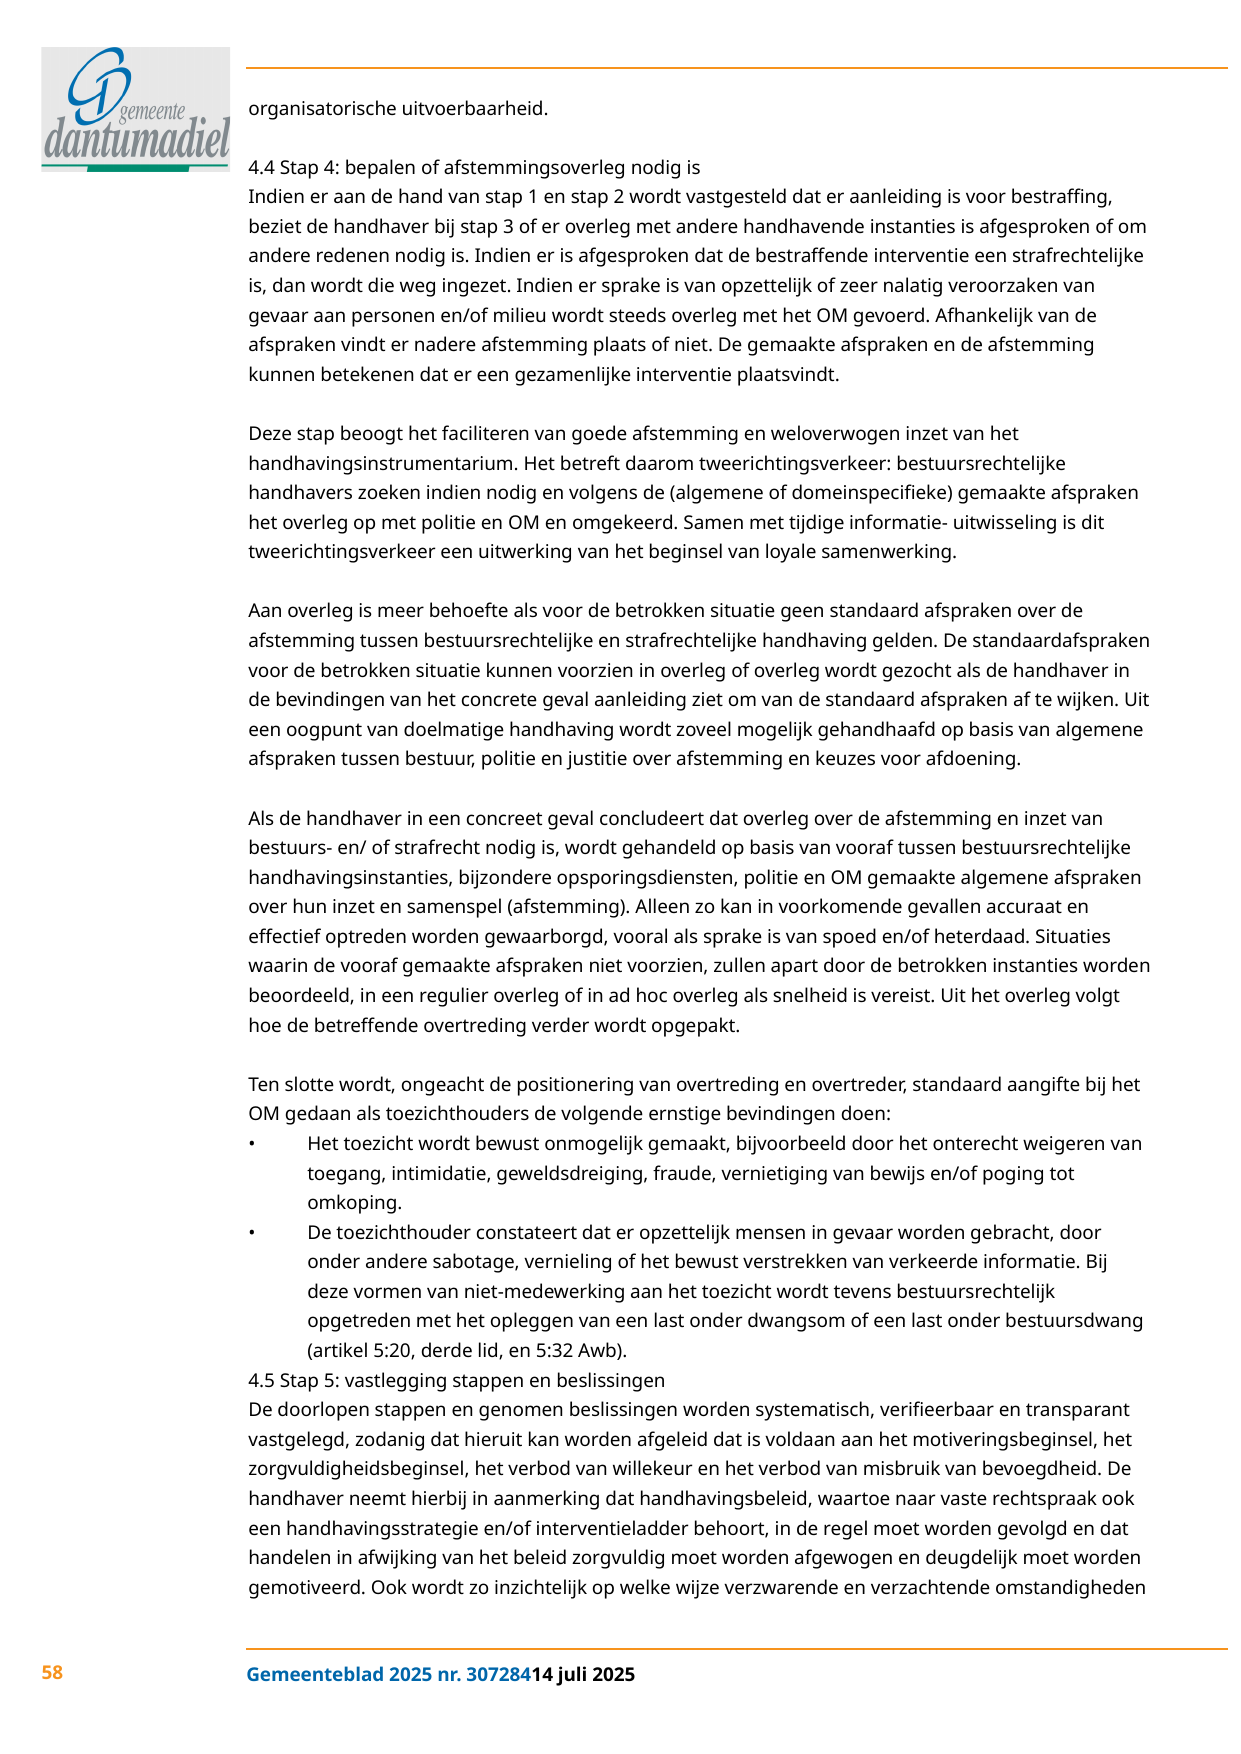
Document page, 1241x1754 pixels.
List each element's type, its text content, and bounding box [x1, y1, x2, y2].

text 4.4 Stap 4: bepalen of afstemmingsoverleg nodig is [248, 154, 1152, 180]
list Het toezicht wordt bewust onmogelijk gemaakt, bijvoorbeeld door het onterecht weigeren van toegang, intimidatie, geweldsdreiging, fraude, vernietiging van bewijs en/of poging tot omkoping. [248, 1130, 1152, 1215]
text Ten slotte wordt, ongeacht de positionering van overtreding en overtreder, standaard aangifte bij het OM gedaan als toezichthouders de volgende ernstige bevindingen doen: [248, 1071, 1152, 1126]
text Aan overleg is meer behoefte als voor de betrokken situatie geen standaard afspraken over de afstemming tussen bestuursrechtelijke en strafrechtelijke handhaving gelden. De standaardafspraken voor de betrokken situatie kunnen voorzien in overleg of overleg wordt gezocht als de handhaver in de bevindingen van het concrete geval aanleiding ziet om van de standaard afspraken af te wijken. Uit een oogpunt van doelmatige handhaving wordt zoveel mogelijk gehandhaafd op basis van algemene afspraken tussen bestuur, politie en justitie over afstemming en keuzes voor afdoening. [248, 598, 1152, 771]
text Indien er aan de hand van stap 1 en stap 2 wordt vastgesteld dat er aanleiding is voor bestraffing, beziet de handhaver bij stap 3 of er overleg met andere handhavende instanties is afgesproken of om andere redenen nodig is. Indien er is afgesproken dat de bestraffende interventie een strafrechtelijke is, dan wordt die weg ingezet. Indien er sprake is van opzettelijk of zeer nalatig veroorzaken van gevaar aan personen en/of milieu wordt steeds overleg met het OM gevoerd. Afhankelijk van de afspraken vindt er nadere afstemming plaats of niet. De gemaakte afspraken en de afstemming kunnen betekenen dat er een gezamenlijke interventie plaatsvindt. [248, 183, 1152, 387]
text Als de handhaver in een concreet geval concludeert dat overleg over de afstemming en inzet van bestuurs- en/ of strafrecht nodig is, wordt gehandeld op basis van vooraf tussen bestuursrechtelijke handhavingsinstanties, bijzondere opsporingsdiensten, politie en OM gemaakte algemene afspraken over hun inzet en samenspel (afstemming). Alleen zo kan in voorkomende gevallen accuraat en effectief optreden worden gewaarborgd, vooral als sprake is van spoed en/of heterdaad. Situaties waarin de vooraf gemaakte afspraken niet voorzien, zullen apart door de betrokken instanties worden beoordeeld, in een regulier overleg of in ad hoc overleg als snelheid is vereist. Uit het overleg volgt hoe de betreffende overtreding verder wordt opgepakt. [248, 805, 1152, 1038]
text organisatorische uitvoerbaarheid. [248, 95, 1152, 121]
list De toezichthouder constateert dat er opzettelijk mensen in gevaar worden gebracht, door onder andere sabotage, vernieling of het bewust verstrekken van verkeerde informatie. Bij deze vormen van niet-medewerking aan het toezicht wordt tevens bestuursrechtelijk opgetreden met het opleggen van een last onder dwangsom of een last onder bestuursdwang (artikel 5:20, derde lid, en 5:32 Awb). [248, 1219, 1152, 1363]
picture [41, 47, 231, 172]
text Deze stap beoogt het faciliteren van goede afstemming en weloverwogen inzet van het handhavingsinstrumentarium. Het betreft daarom tweerichtingsverkeer: bestuursrechtelijke handhavers zoeken indien nodig en volgens de (algemene of domeinspecifieke) gemaakte afspraken het overleg op met politie en OM en omgekeerd. Samen met tijdige informatie- uitwisseling is dit tweerichtingsverkeer een uitwerking van het beginsel van loyale samenwerking. [248, 420, 1152, 564]
text De doorlopen stappen en genomen beslissingen worden systematisch, verifieerbaar en transparant vastgelegd, zodanig dat hieruit kan worden afgeleid dat is voldaan aan het motiveringsbeginsel, het zorgvuldigheidsbeginsel, het verbod van willekeur en het verbod van misbruik van bevoegdheid. De handhaver neemt hierbij in aanmerking dat handhavingsbeleid, waartoe naar vaste rechtspraak ook een handhavingsstrategie en/of interventieladder behoort, in de regel moet worden gevolgd en dat handelen in afwijking van het beleid zorgvuldig moet worden afgewogen en deugdelijk moet worden gemotiveerd. Ook wordt zo inzichtelijk op welke wijze verzwarende en verzachtende omstandigheden [248, 1396, 1152, 1600]
text 4.5 Stap 5: vastlegging stappen en beslissingen [248, 1367, 1152, 1393]
